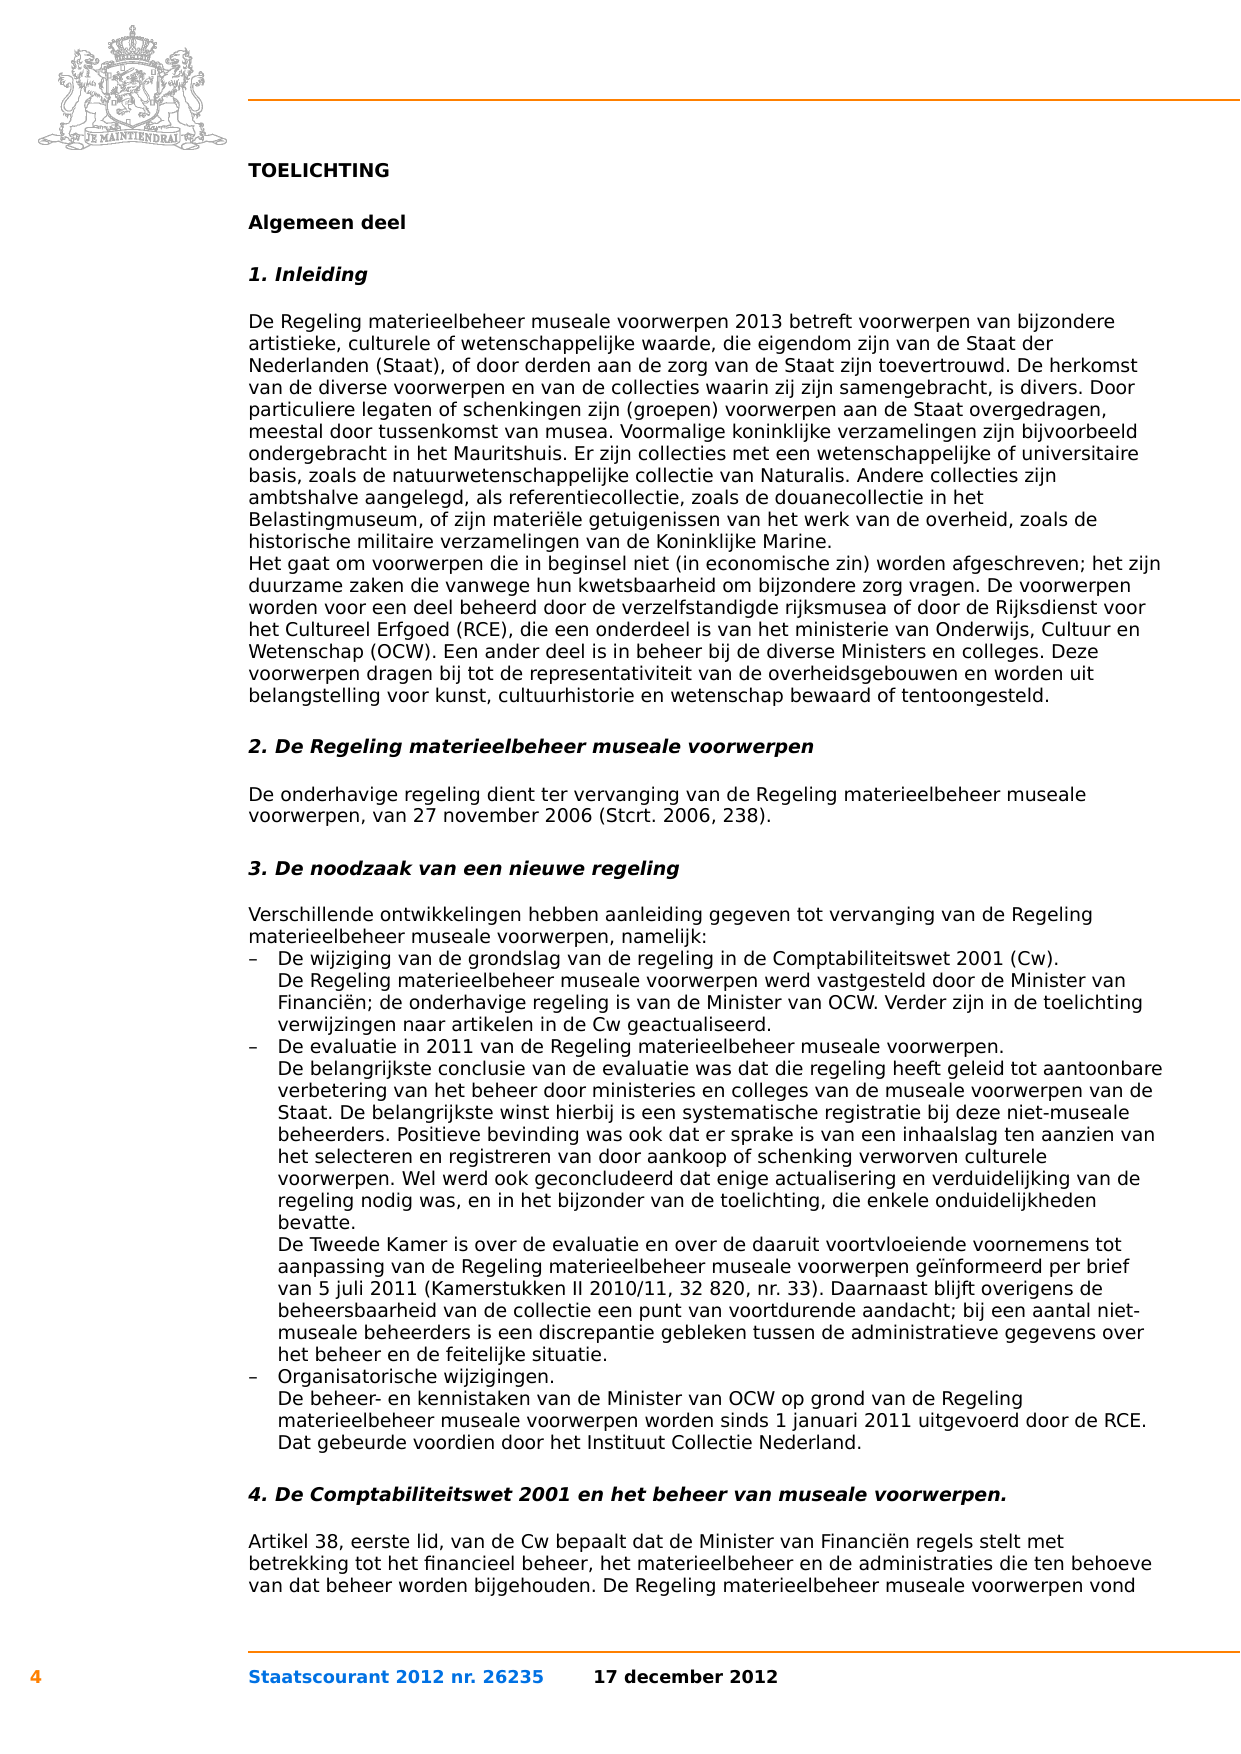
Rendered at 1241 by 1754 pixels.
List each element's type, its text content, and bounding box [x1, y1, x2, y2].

text De Regeling materieelbeheer museale voorwerpen werd vastgesteld door de Minister van Financiën; de onderhavige regeling is van de Minister van OCW. Verder zijn in de toelichting verwijzingen naar artikelen in de Cw geactualiseerd. [277, 970, 1163, 1036]
text Verschillende ontwikkelingen hebben aanleiding gegeven tot vervanging van de Regeling materieelbeheer museale voorwerpen, namelijk: [248, 904, 1163, 948]
text – De evaluatie in 2011 van de Regeling materieelbeheer museale voorwerpen. [248, 1036, 1163, 1058]
text De belangrijkste conclusie van de evaluatie was dat die regeling heeft geleid tot aantoonbare verbetering van het beheer door ministeries en colleges van de museale voorwerpen van de Staat. De belangrijkste winst hierbij is een systematische registratie bij deze niet-museale beheerders. Positieve bevinding was ook dat er sprake is van een inhaalslag ten aanzien van het selecteren en registreren van door aankoop of schenking verworven culturele voorwerpen. Wel werd ook geconcludeerd dat enige actualisering en verduidelijking van de regeling nodig was, en in het bijzonder van de toelichting, die enkele onduidelijkheden bevatte. [277, 1058, 1163, 1234]
text De Tweede Kamer is over de evaluatie en over de daaruit voortvloeiende voornemens tot aanpassing van de Regeling materieelbeheer museale voorwerpen geïnformeerd per brief van 5 juli 2011 (Kamerstukken II 2010/11, 32 820, nr. 33). Daarnaast blijft overigens de beheersbaarheid van de collectie een punt van voortdurende aandacht; bij een aantal niet-museale beheerders is een discrepantie gebleken tussen de administratieve gegevens over het beheer en de feitelijke situatie. [277, 1234, 1163, 1366]
subtitle 1. Inleiding [248, 264, 1163, 286]
text Artikel 38, eerste lid, van de Cw bepaalt dat de Minister van Financiën regels stelt met betrekking tot het financieel beheer, het materieelbeheer en de administraties die ten behoeve van dat beheer worden bijgehouden. De Regeling materieelbeheer museale voorwerpen vond [248, 1531, 1163, 1597]
subtitle 4. De Comptabiliteitswet 2001 en het beheer van museale voorwerpen. [248, 1484, 1163, 1506]
subtitle TOELICHTING [248, 160, 1163, 182]
subtitle 3. De noodzaak van een nieuwe regeling [248, 857, 1163, 879]
text – De wijziging van de grondslag van de regeling in de Comptabiliteitswet 2001 (Cw). [248, 948, 1163, 970]
subtitle Algemeen deel [248, 212, 1163, 234]
text Het gaat om voorwerpen die in beginsel niet (in economische zin) worden afgeschreven; het zijn duurzame zaken die vanwege hun kwetsbaarheid om bijzondere zorg vragen. De voorwerpen worden voor een deel beheerd door de verzelfstandigde rijksmusea of door de Rijksdienst voor het Cultureel Erfgoed (RCE), die een onderdeel is van het ministerie van Onderwijs, Cultuur en Wetenschap (OCW). Een ander deel is in beheer bij de diverse Ministers en colleges. Deze voorwerpen dragen bij tot de representativiteit van de overheidsgebouwen en worden uit belangstelling voor kunst, cultuurhistorie en wetenschap bewaard of tentoongesteld. [248, 553, 1163, 706]
text De beheer- en kennistaken van de Minister van OCW op grond van de Regeling materieelbeheer museale voorwerpen worden sinds 1 januari 2011 uitgevoerd door de RCE. Dat gebeurde voordien door het Instituut Collectie Nederland. [277, 1388, 1163, 1454]
subtitle 2. De Regeling materieelbeheer museale voorwerpen [248, 736, 1163, 758]
text – Organisatorische wijzigingen. [248, 1366, 1163, 1388]
text De onderhavige regeling dient ter vervanging van de Regeling materieelbeheer museale voorwerpen, van 27 november 2006 (Stcrt. 2006, 238). [248, 783, 1163, 827]
picture [38, 25, 227, 150]
text De Regeling materieelbeheer museale voorwerpen 2013 betreft voorwerpen van bijzondere artistieke, culturele of wetenschappelijke waarde, die eigendom zijn van de Staat der Nederlanden (Staat), of door derden aan de zorg van de Staat zijn toevertrouwd. De herkomst van de diverse voorwerpen en van de collecties waarin zij zijn samengebracht, is divers. Door particuliere legaten of schenkingen zijn (groepen) voorwerpen aan de Staat overgedragen, meestal door tussenkomst van musea. Voormalige koninklijke verzamelingen zijn bijvoorbeeld ondergebracht in het Mauritshuis. Er zijn collecties met een wetenschappelijke of universitaire basis, zoals de natuurwetenschappelijke collectie van Naturalis. Andere collecties zijn ambtshalve aangelegd, als referentiecollectie, zoals de douanecollectie in het Belastingmuseum, of zijn materiële getuigenissen van het werk van de overheid, zoals de historische militaire verzamelingen van de Koninklijke Marine. [248, 311, 1163, 553]
